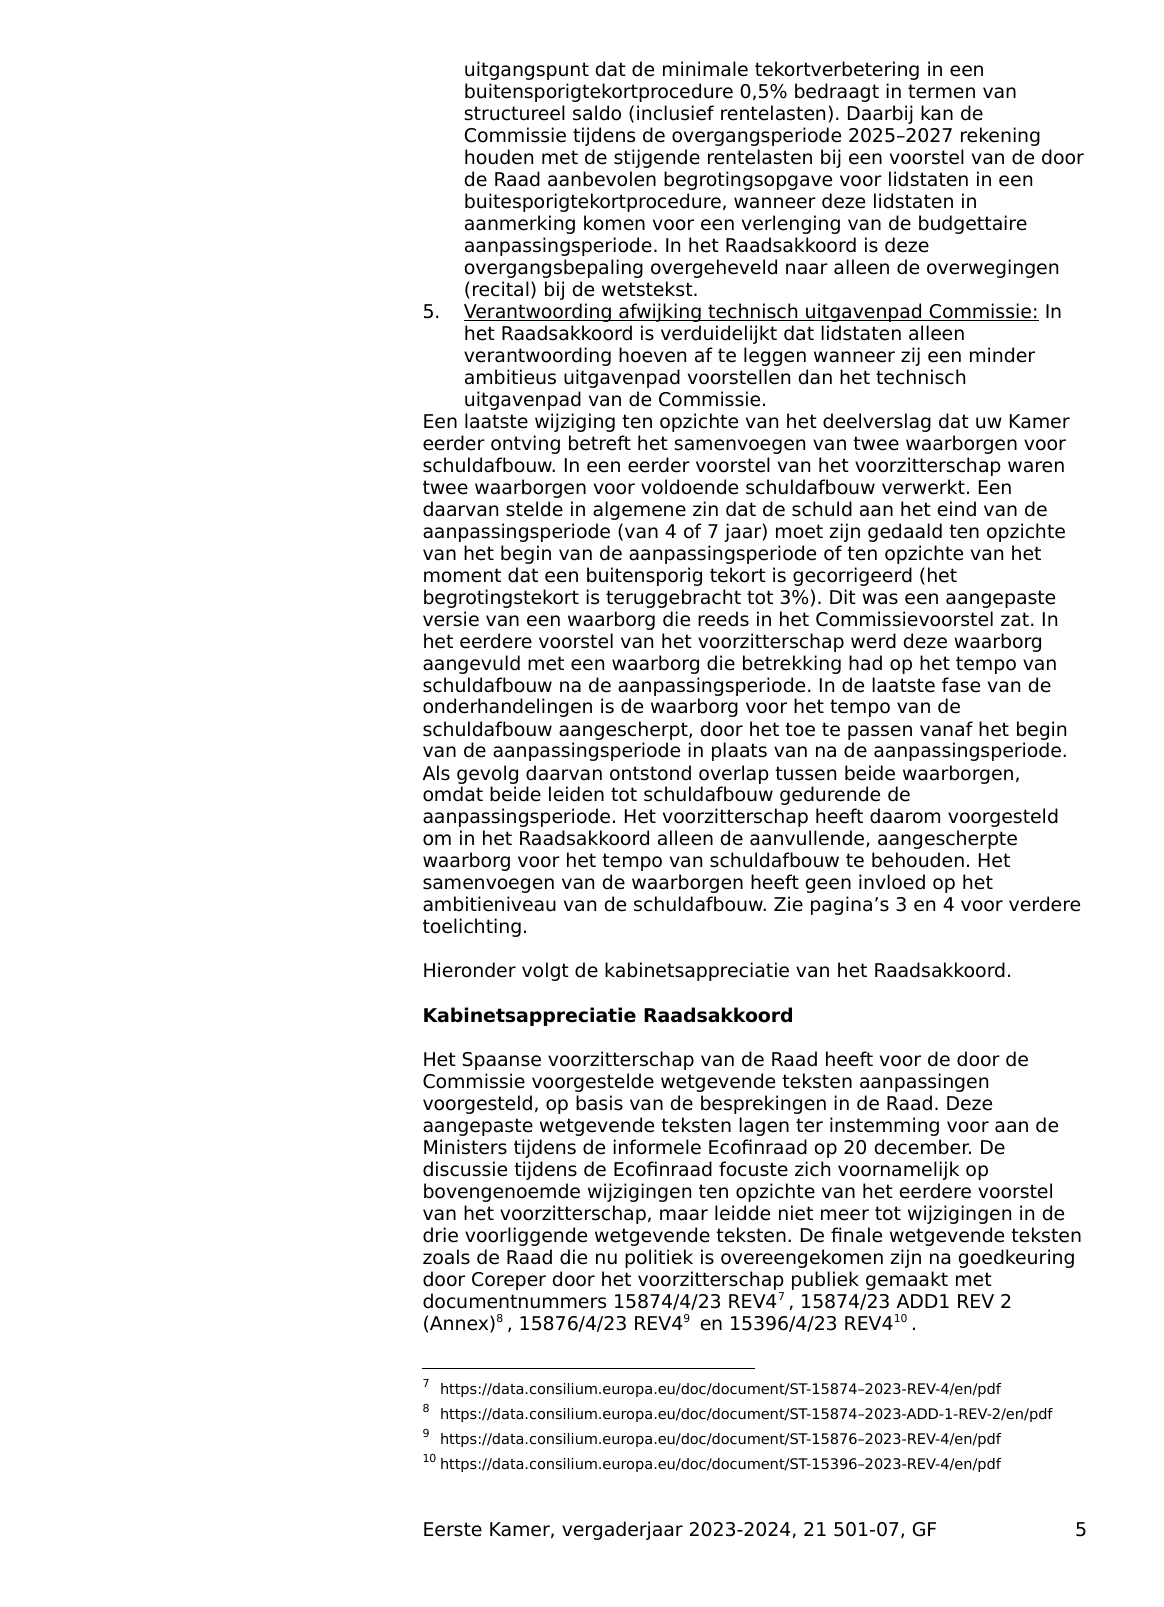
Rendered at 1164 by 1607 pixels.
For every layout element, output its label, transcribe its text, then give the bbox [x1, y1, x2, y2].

text https://data.consilium.europa.eu/doc/document/ST-15876–2023-REV-4/en/pdf [422, 1427, 1087, 1449]
text Het Spaanse voorzitterschap van de Raad heeft voor de door de Commissie voorgestelde wetgevende teksten aanpassingen voorgesteld, op basis van de besprekingen in de Raad. Deze aangepaste wetgevende teksten lagen ter instemming voor aan de Ministers tijdens de informele Ecofinraad op 20 december. De discussie tijdens de Ecofinraad focuste zich voornamelijk op bovengenoemde wijzigingen ten opzichte van het eerdere voorstel van het voorzitterschap, maar leidde niet meer tot wijzigingen in de drie voorliggende wetgevende teksten. De finale wetgevende teksten zoals de Raad die nu politiek is overeengekomen zijn na goedkeuring door Coreper door het voorzitterschap publiek gemaakt met documentnummers 15874/4/23 REV4, 15874/23 ADD1 REV 2 (Annex), 15876/4/23 REV4 en 15396/4/23 REV4. [422, 1049, 1087, 1334]
text https://data.consilium.europa.eu/doc/document/ST-15874–2023-ADD-1-REV-2/en/pdf [422, 1402, 1087, 1424]
text https://data.consilium.europa.eu/doc/document/ST-15874–2023-REV-4/en/pdf [422, 1377, 1087, 1399]
text Een laatste wijziging ten opzichte van het deelverslag dat uw Kamer eerder ontving betreft het samenvoegen van twee waarborgen voor schuldafbouw. In een eerder voorstel van het voorzitterschap waren twee waarborgen voor voldoende schuldafbouw verwerkt. Een daarvan stelde in algemene zin dat de schuld aan het eind van de aanpassingsperiode (van 4 of 7 jaar) moet zijn gedaald ten opzichte van het begin van de aanpassingsperiode of ten opzichte van het moment dat een buitensporig tekort is gecorrigeerd (het begrotingstekort is teruggebracht tot 3%). Dit was een aangepaste versie van een waarborg die reeds in het Commissievoorstel zat. In het eerdere voorstel van het voorzitterschap werd deze waarborg aangevuld met een waarborg die betrekking had op het tempo van schuldafbouw na de aanpassingsperiode. In de laatste fase van de onderhandelingen is de waarborg voor het tempo van de schuldafbouw aangescherpt, door het toe te passen vanaf het begin van de aanpassingsperiode in plaats van na de aanpassingsperiode. Als gevolg daarvan ontstond overlap tussen beide waarborgen, omdat beide leiden tot schuldafbouw gedurende de aanpassingsperiode. Het voorzitterschap heeft daarom voorgesteld om in het Raadsakkoord alleen de aanvullende, aangescherpte waarborg voor het tempo van schuldafbouw te behouden. Het samenvoegen van de waarborgen heeft geen invloed op het ambitieniveau van de schuldafbouw. Zie pagina’s 3 en 4 voor verdere toelichting. [422, 411, 1087, 938]
text uitgangspunt dat de minimale tekortverbetering in een buitensporigtekortprocedure 0,5% bedraagt in termen van structureel saldo (inclusief rentelasten). Daarbij kan de Commissie tijdens de overgangsperiode 2025–2027 rekening houden met de stijgende rentelasten bij een voorstel van de door de Raad aanbevolen begrotingsopgave voor lidstaten in een buitesporigtekortprocedure, wanneer deze lidstaten in aanmerking komen voor een verlenging van de budgettaire aanpassingsperiode. In het Raadsakkoord is deze overgangsbepaling overgeheveld naar alleen de overwegingen (recital) bij de wetstekst. [422, 59, 1087, 301]
subtitle Kabinetsappreciatie Raadsakkoord [422, 1004, 1087, 1027]
text https://data.consilium.europa.eu/doc/document/ST-15396–2023-REV-4/en/pdf [422, 1452, 1087, 1474]
text 5. Verantwoording afwijking technisch uitgavenpad Commissie: In het Raadsakkoord is verduidelijkt dat lidstaten alleen verantwoording hoeven af te leggen wanneer zij een minder ambitieus uitgavenpad voorstellen dan het technisch uitgavenpad van de Commissie. [422, 301, 1087, 411]
text Hieronder volgt de kabinetsappreciatie van het Raadsakkoord. [422, 960, 1087, 982]
